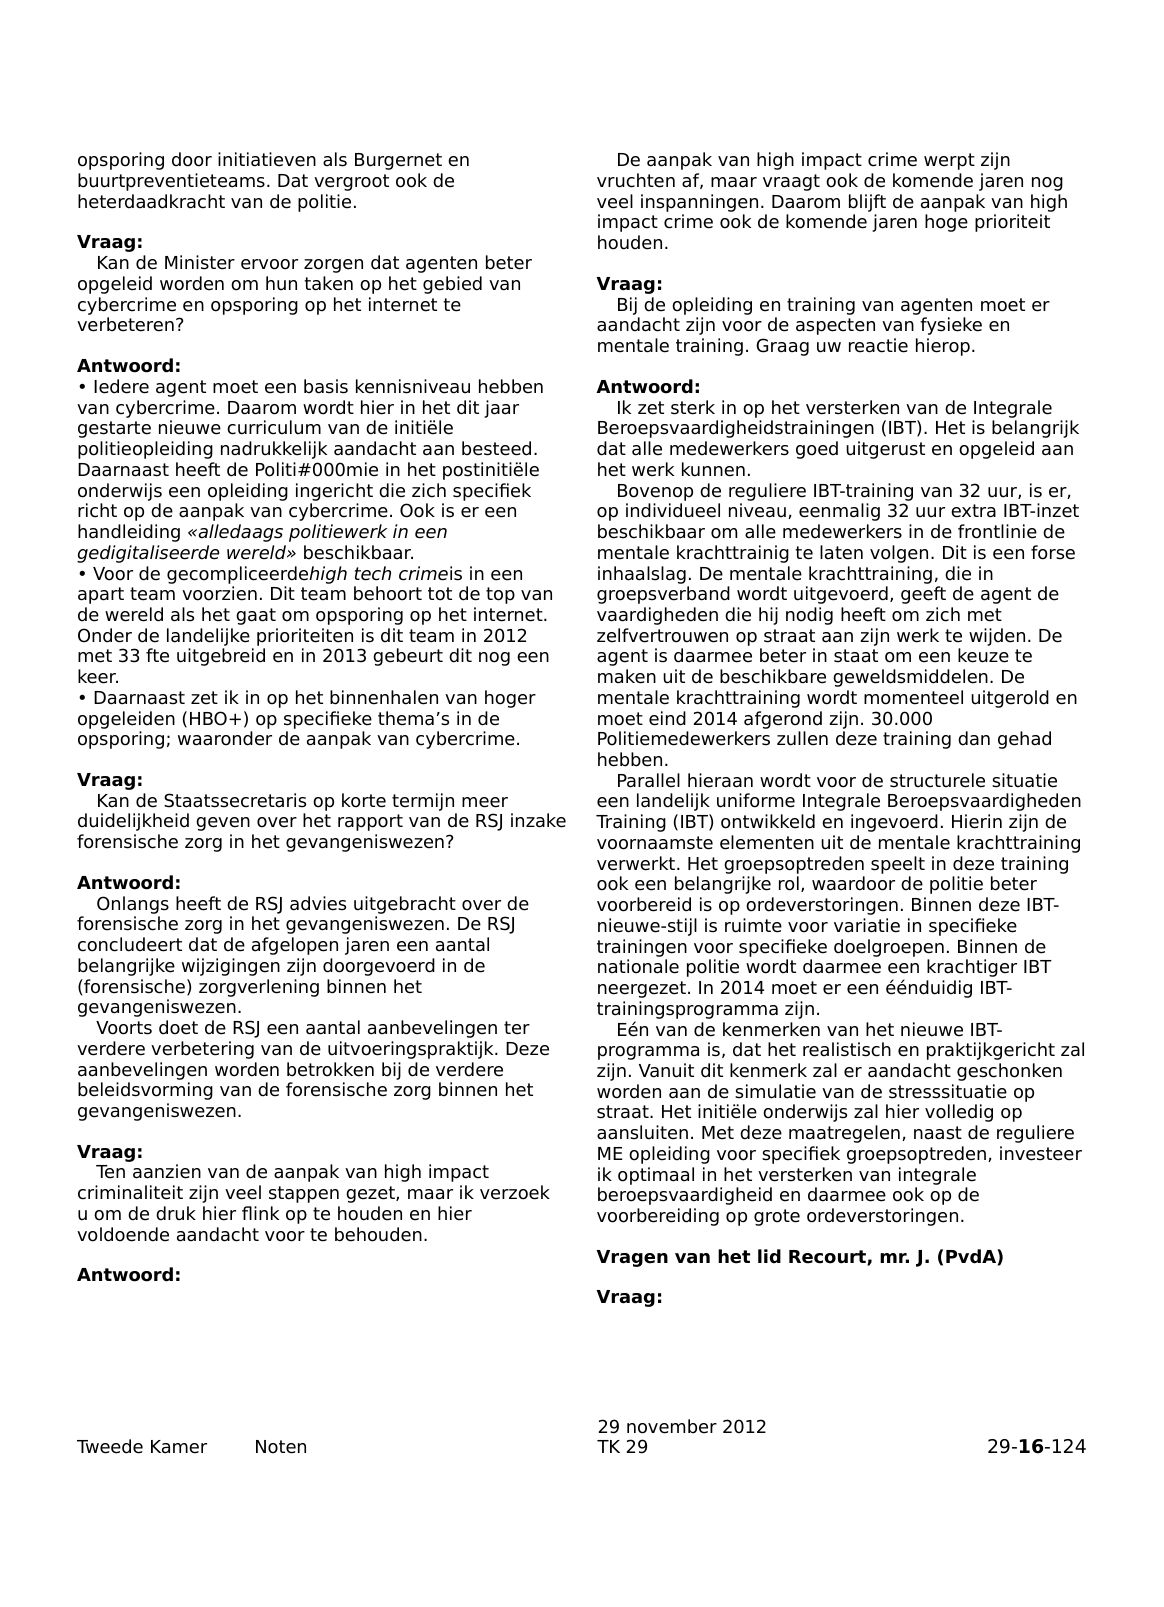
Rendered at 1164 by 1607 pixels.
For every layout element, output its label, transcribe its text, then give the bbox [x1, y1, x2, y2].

text Antwoord: [77, 356, 567, 377]
text Bovenop de reguliere IBT-training van 32 uur, is er, op individueel niveau, eenmalig 32 uur extra IBT-inzet beschikbaar om alle medewerkers in de frontlinie de mentale krachttrainig te laten volgen. Dit is een forse inhaalslag. De mentale krachttraining, die in groepsverband wordt uitgevoerd, geeft de agent de vaardigheden die hij nodig heeft om zich met zelfvertrouwen op straat aan zijn werk te wijden. De agent is daarmee beter in staat om een keuze te maken uit de beschikbare geweldsmiddelen. De mentale krachttraining wordt momenteel uitgerold en moet eind 2014 afgerond zijn. 30.000 Politiemedewerkers zullen deze training dan gehad hebben. [596, 480, 1087, 771]
text Antwoord: [77, 1265, 567, 1286]
text Vraag: [77, 770, 567, 791]
text opsporing door initiatieven als Burgernet en buurtpreventieteams. Dat vergroot ook de heterdaadkracht van de politie. [77, 150, 567, 212]
text Antwoord: [596, 377, 1087, 397]
text Voorts doet de RSJ een aantal aanbevelingen ter verdere verbetering van de uitvoeringspraktijk. Deze aanbevelingen worden betrokken bij de verdere beleidsvorming van de forensische zorg binnen het gevangeniswezen. [77, 1018, 567, 1122]
text Kan de Minister ervoor zorgen dat agenten beter opgeleid worden om hun taken op het gebied van cybercrime en opsporing op het internet te verbeteren? [77, 253, 567, 336]
text Antwoord: [77, 873, 567, 893]
text Bij de opleiding en training van agenten moet er aandacht zijn voor de aspecten van fysieke en mentale training. Graag uw reactie hierop. [596, 294, 1087, 357]
text Vraag: [77, 232, 567, 253]
text Ik zet sterk in op het versterken van de Integrale Beroepsvaardigheidstrainingen (IBT). Het is belangrijk dat alle medewerkers goed uitgerust en opgeleid aan het werk kunnen. [596, 397, 1087, 480]
text Vraag: [596, 274, 1087, 294]
text De aanpak van high impact crime werpt zijn vruchten af, maar vraagt ook de komende jaren nog veel inspanningen. Daarom blijft de aanpak van high impact crime ook de komende jaren hoge prioriteit houden. [596, 150, 1087, 254]
text Parallel hieraan wordt voor de structurele situatie een landelijk uniforme Integrale Beroepsvaardigheden Training (IBT) ontwikkeld en ingevoerd. Hierin zijn de voornaamste elementen uit de mentale krachttraining verwerkt. Het groepsoptreden speelt in deze training ook een belangrijke rol, waardoor de politie beter voorbereid is op ordeverstoringen. Binnen deze IBT-nieuwe-stijl is ruimte voor variatie in specifieke trainingen voor specifieke doelgroepen. Binnen de nationale politie wordt daarmee een krachtiger IBT neergezet. In 2014 moet er een éénduidig IBT-trainingsprogramma zijn. [596, 771, 1087, 1019]
text • Voor de gecompliceerdehigh tech crimeis in een apart team voorzien. Dit team behoort tot de top van de wereld als het gaat om opsporing op het internet. Onder de landelijke prioriteiten is dit team in 2012 met 33 fte uitgebreid en in 2013 gebeurt dit nog een keer. [77, 563, 567, 688]
text Vraag: [77, 1142, 567, 1162]
text Eén van de kenmerken van het nieuwe IBT-programma is, dat het realistisch en praktijkgericht zal zijn. Vanuit dit kenmerk zal er aandacht geschonken worden aan de simulatie van de stresssituatie op straat. Het initiële onderwijs zal hier volledig op aansluiten. Met deze maatregelen, naast de reguliere ME opleiding voor specifiek groepsoptreden, investeer ik optimaal in het versterken van integrale beroepsvaardigheid en daarmee ook op de voorbereiding op grote ordeverstoringen. [596, 1019, 1087, 1227]
text Vragen van het lid Recourt, mr. J. (PvdA) [596, 1247, 1087, 1267]
text Vraag: [596, 1287, 1087, 1308]
text Kan de Staatssecretaris op korte termijn meer duidelijkheid geven over het rapport van de RSJ inzake forensische zorg in het gevangeniswezen? [77, 791, 567, 853]
text • Daarnaast zet ik in op het binnenhalen van hoger opgeleiden (HBO+) op specifieke thema’s in de opsporing; waaronder de aanpak van cybercrime. [77, 688, 567, 750]
text Ten aanzien van de aanpak van high impact criminaliteit zijn veel stappen gezet, maar ik verzoek u om de druk hier flink op te houden en hier voldoende aandacht voor te behouden. [77, 1162, 567, 1245]
text Onlangs heeft de RSJ advies uitgebracht over de forensische zorg in het gevangeniswezen. De RSJ concludeert dat de afgelopen jaren een aantal belangrijke wijzigingen zijn doorgevoerd in de (forensische) zorgverlening binnen het gevangeniswezen. [77, 893, 567, 1018]
text • Iedere agent moet een basis kennisniveau hebben van cybercrime. Daarom wordt hier in het dit jaar gestarte nieuwe curriculum van de initiële politieopleiding nadrukkelijk aandacht aan besteed. Daarnaast heeft de Politi#000mie in het postinitiële onderwijs een opleiding ingericht die zich specifiek richt op de aanpak van cybercrime. Ook is er een handleiding «alledaags politiewerk in een gedigitaliseerde wereld» beschikbaar. [77, 377, 567, 563]
